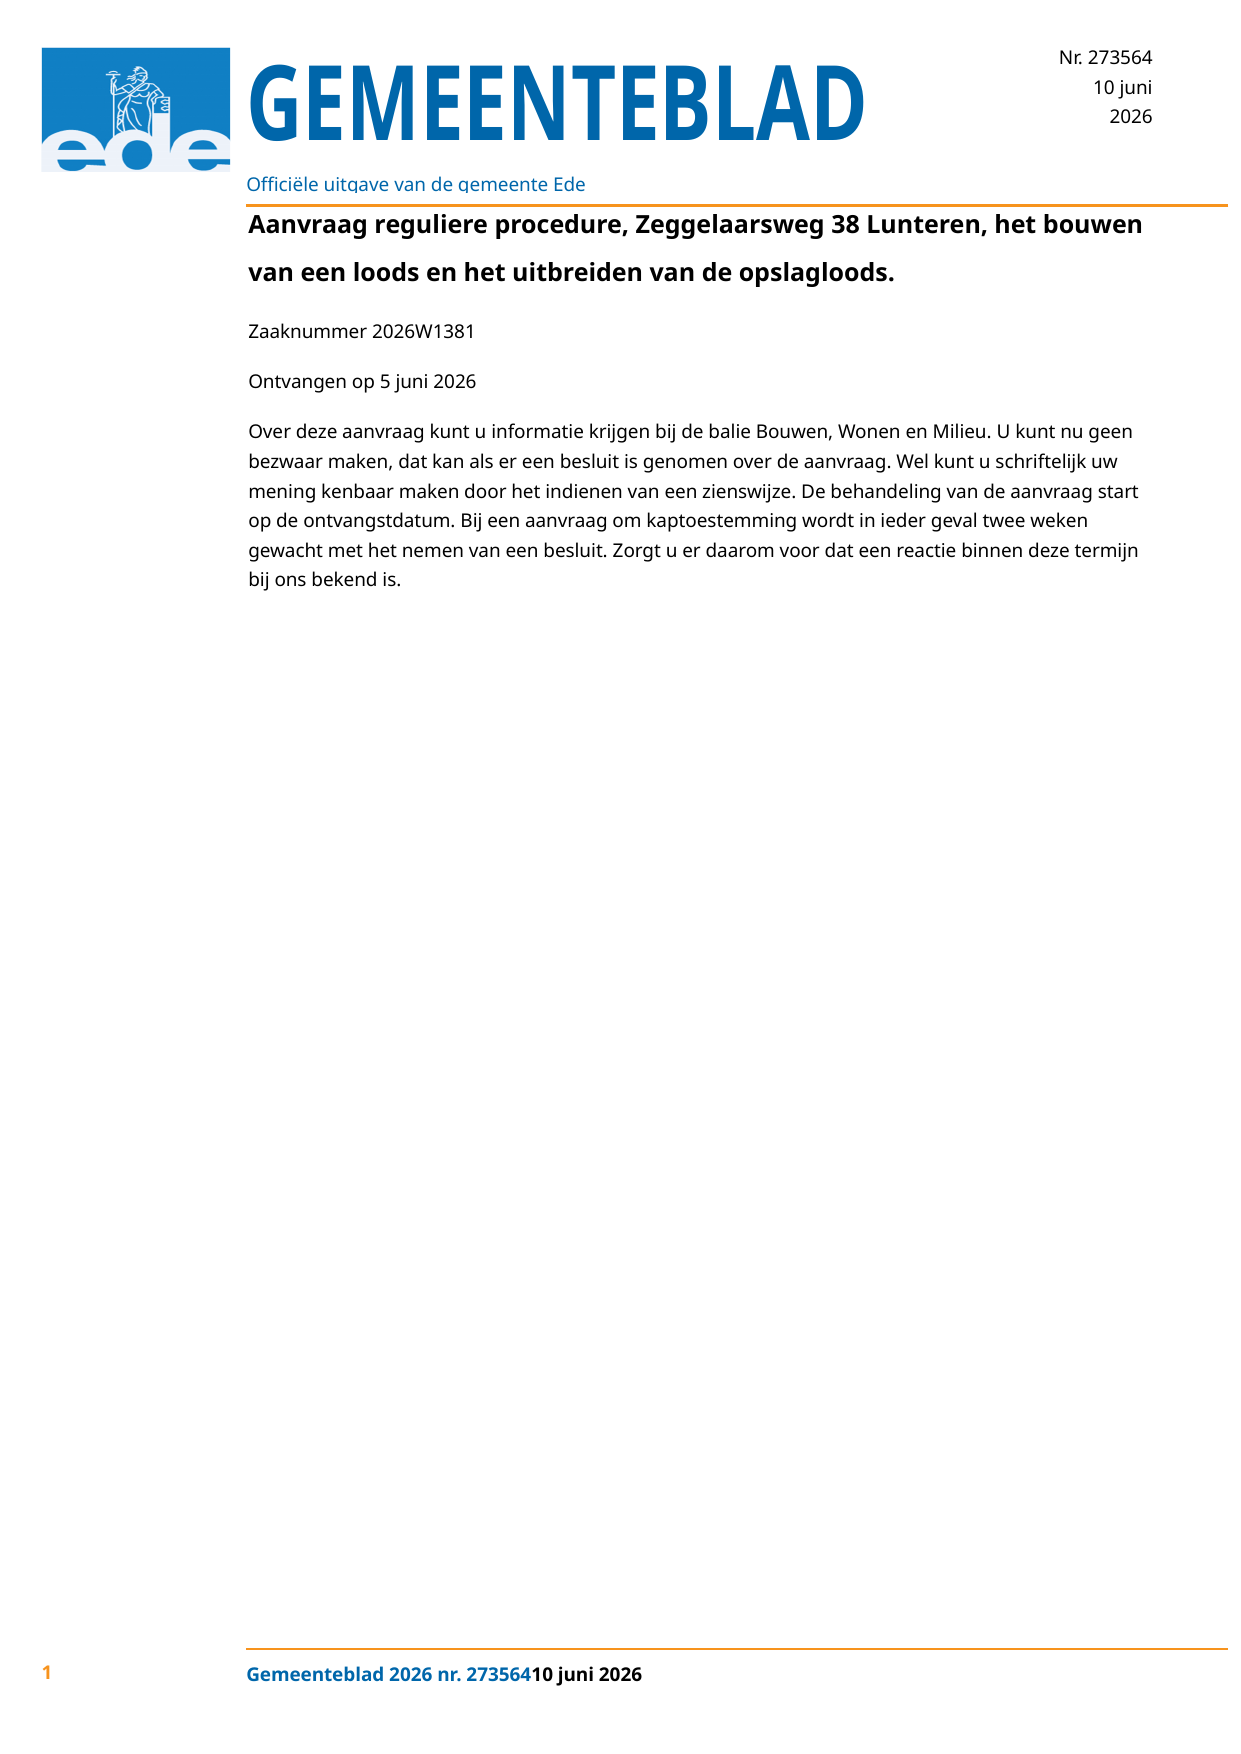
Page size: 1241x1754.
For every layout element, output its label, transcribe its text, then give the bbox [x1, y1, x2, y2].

text Ontvangen op 5 juni 2026 [248, 368, 1152, 394]
text Zaaknummer 2026W1381 [248, 318, 1152, 344]
picture [41, 47, 231, 172]
text Aanvraag reguliere procedure, Zeggelaarsweg 38 Lunteren, het bouwen van een loods en het uitbreiden van de opslagloods. [248, 207, 1152, 288]
text Over deze aanvraag kunt u informatie krijgen bij de balie Bouwen, Wonen en Milieu. U kunt nu geen bezwaar maken, dat kan als er een besluit is genomen over de aanvraag. Wel kunt u schriftelijk uw mening kenbaar maken door het indienen van een zienswijze. De behandeling van de aanvraag start op de ontvangstdatum. Bij een aanvraag om kaptoestemming wordt in ieder geval twee weken gewacht met het nemen van een besluit. Zorgt u er daarom voor dat een reactie binnen deze termijn bij ons bekend is. [248, 419, 1152, 592]
